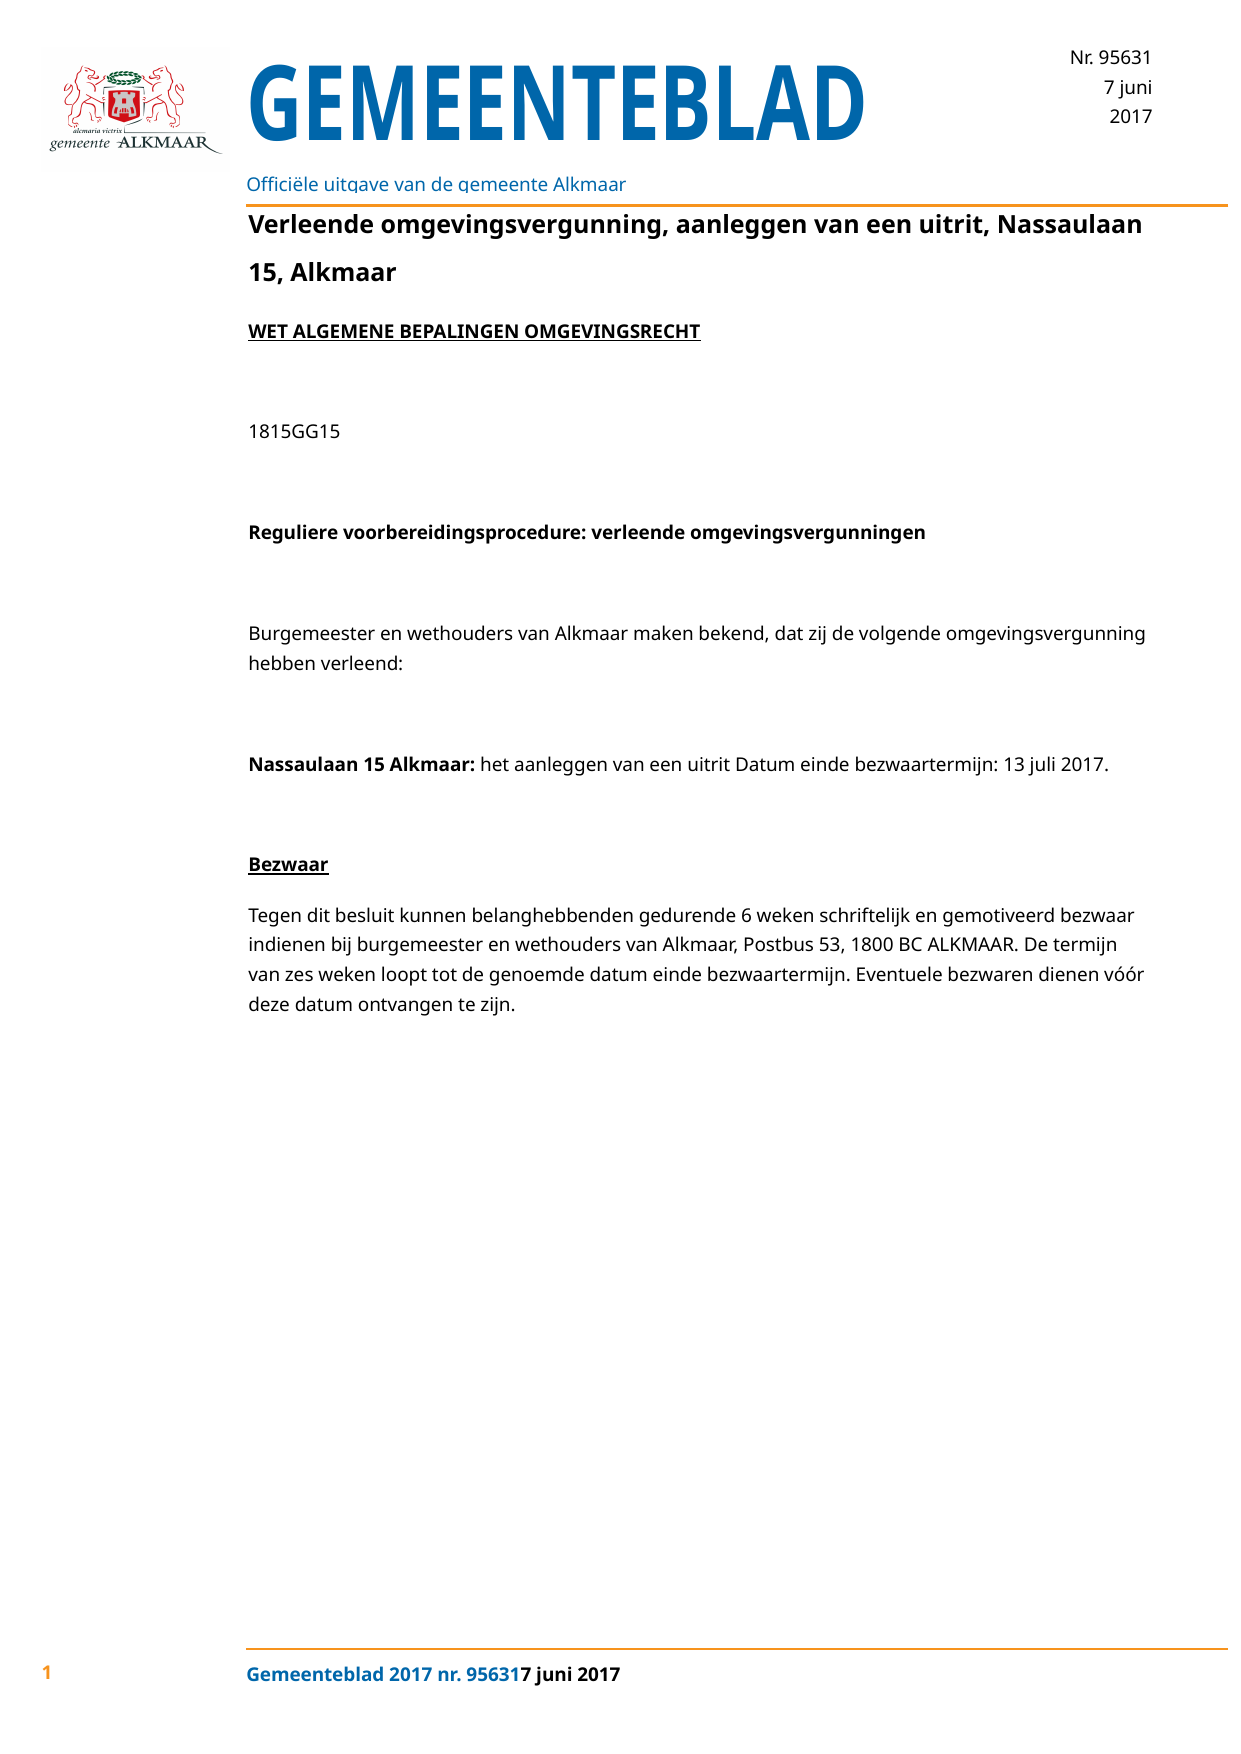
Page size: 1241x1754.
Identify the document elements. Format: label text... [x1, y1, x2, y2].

text Bezwaar [248, 852, 1152, 877]
text Tegen dit besluit kunnen belanghebbenden gedurende 6 weken schriftelijk en gemotiveerd bezwaar indienen bij burgemeester en wethouders van Alkmaar, Postbus 53, 1800 BC ALKMAAR. De termijn van zes weken loopt tot de genoemde datum einde bezwaartermijn. Eventuele bezwaren dienen vóór deze datum ontvangen te zijn. [248, 902, 1152, 1017]
text Verleende omgevingsvergunning, aanleggen van een uitrit, Nassaulaan 15, Alkmaar [248, 207, 1152, 288]
picture [41, 47, 231, 172]
text 1815GG15 [248, 419, 1152, 444]
text Burgemeester en wethouders van Alkmaar maken bekend, dat zij de volgende omgevingsvergunning hebben verleend: [248, 620, 1152, 676]
text Reguliere voorbereidingsprocedure: verleende omgevingsvergunningen [248, 519, 1152, 545]
text WET ALGEMENE BEPALINGEN OMGEVINGSRECHT [248, 318, 1152, 344]
text Nassaulaan 15 Alkmaar: het aanleggen van een uitrit Datum einde bezwaartermijn: 13 juli 2017. [248, 751, 1152, 777]
